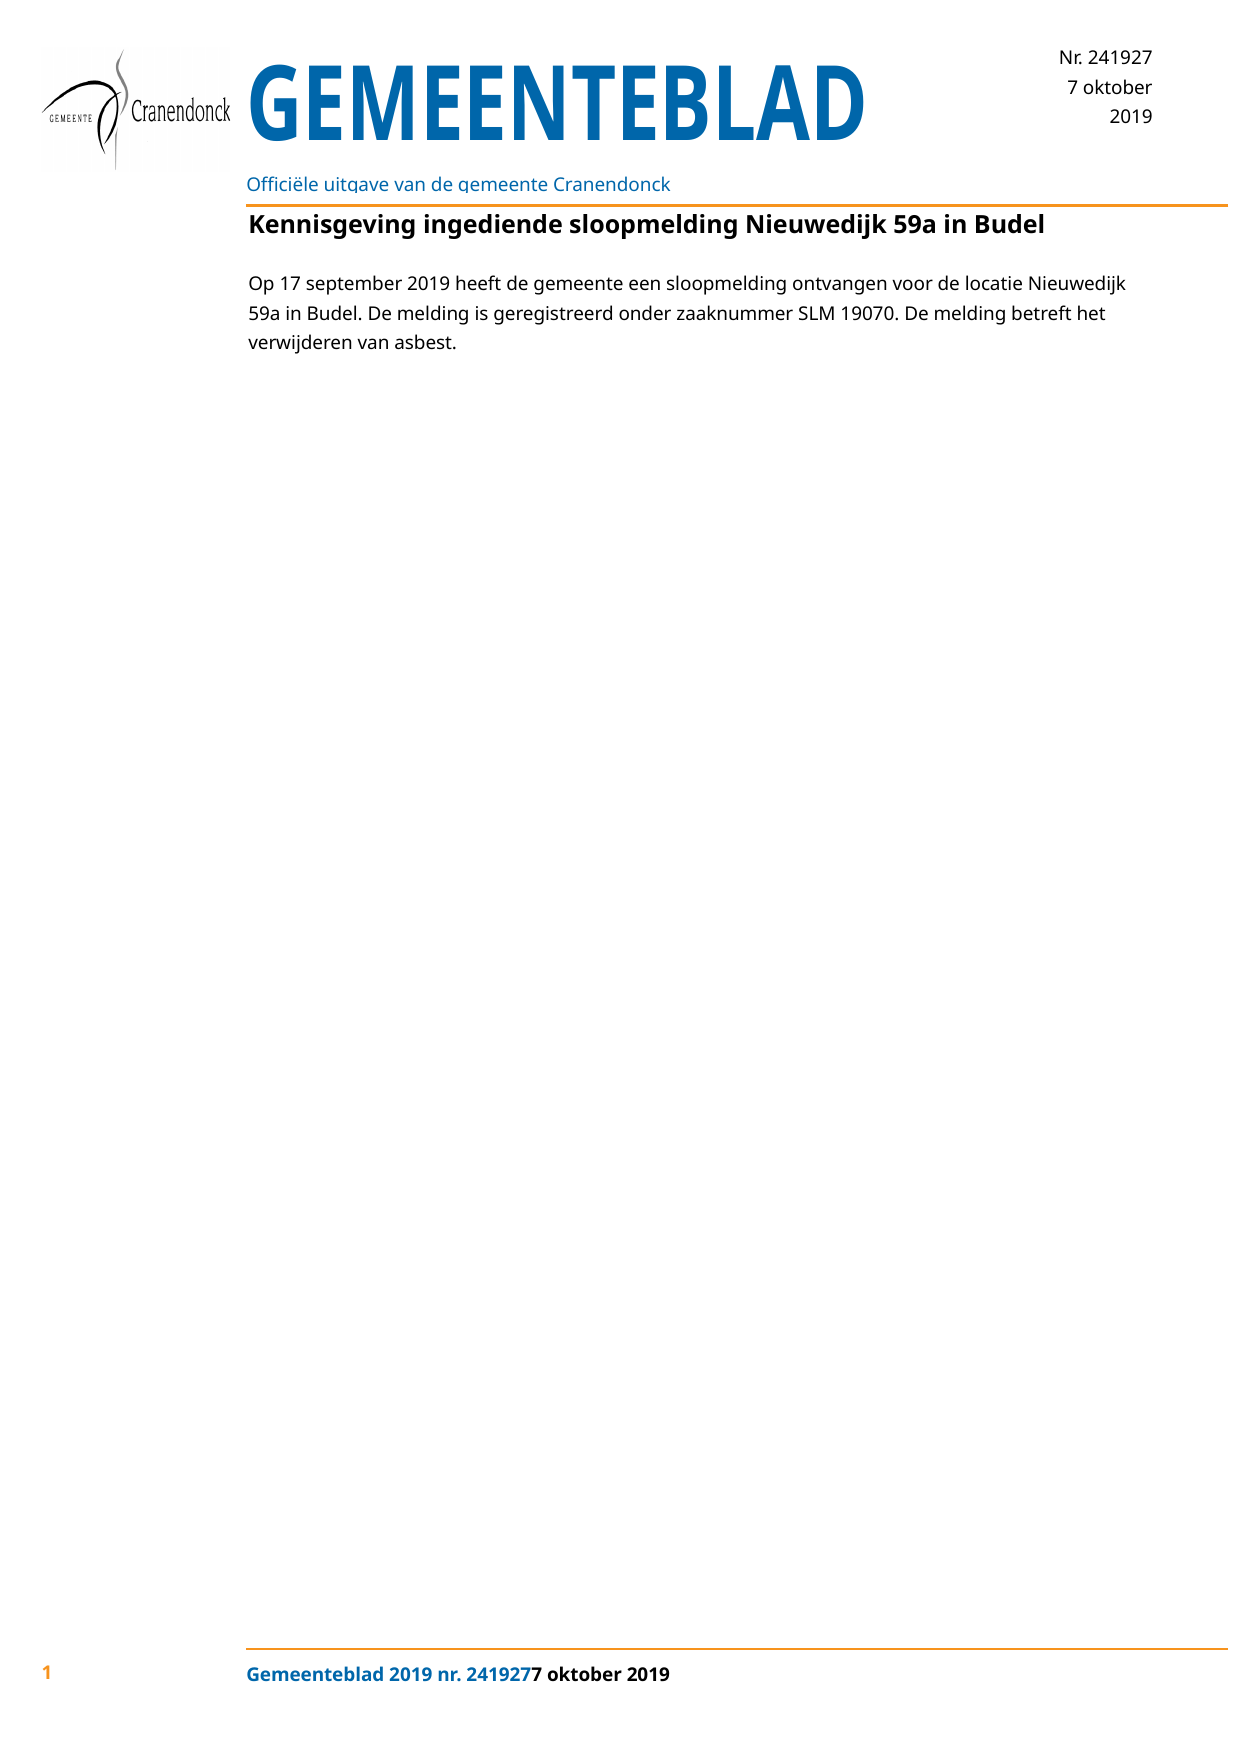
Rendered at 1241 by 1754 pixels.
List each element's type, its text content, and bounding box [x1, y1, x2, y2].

text Kennisgeving ingediende sloopmelding Nieuwedijk 59a in Budel [248, 207, 1152, 241]
text Op 17 september 2019 heeft de gemeente een sloopmelding ontvangen voor de locatie Nieuwedijk 59a in Budel. De melding is geregistreerd onder zaaknummer SLM 19070. De melding betreft het verwijderen van asbest. [248, 270, 1152, 355]
picture [41, 47, 231, 172]
